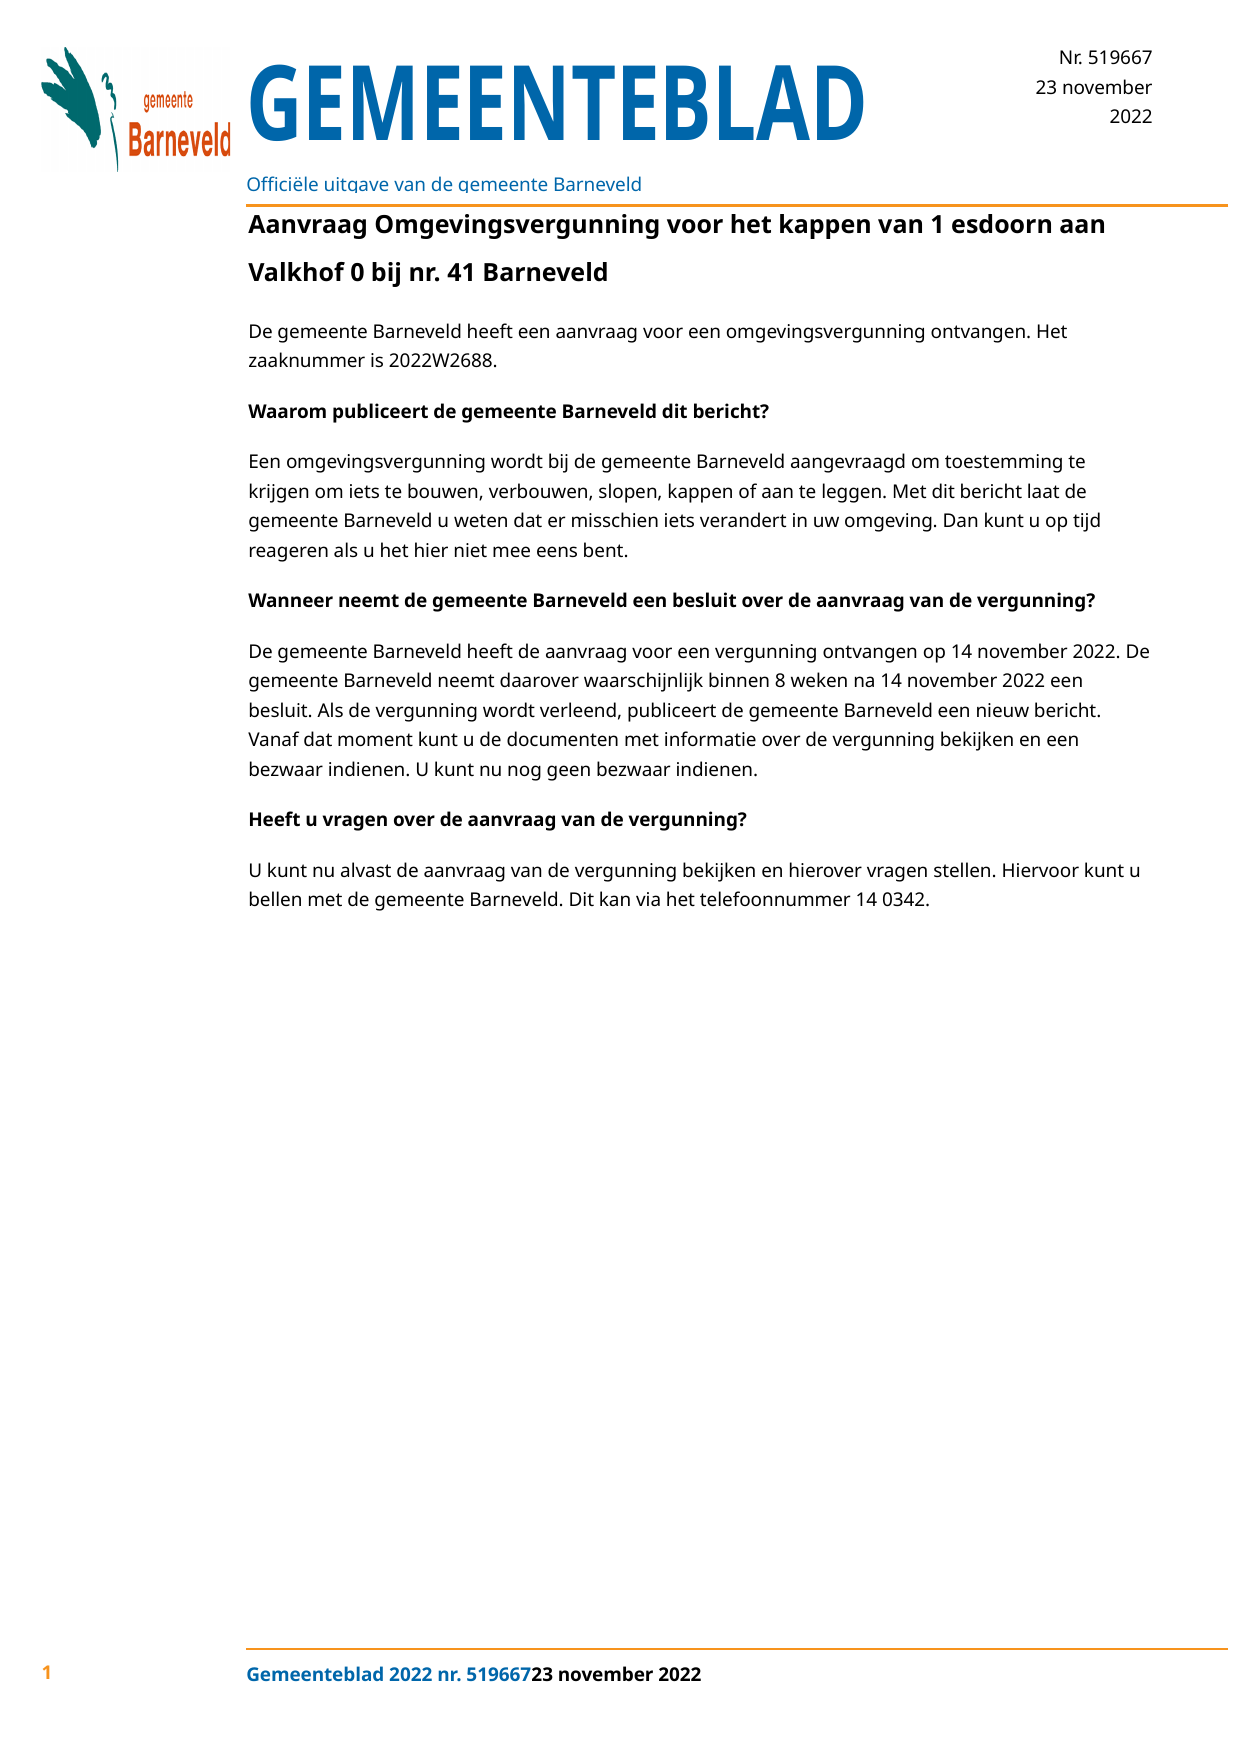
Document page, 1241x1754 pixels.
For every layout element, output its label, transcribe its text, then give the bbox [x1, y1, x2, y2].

picture [41, 47, 231, 172]
text De gemeente Barneveld heeft de aanvraag voor een vergunning ontvangen op 14 november 2022. De gemeente Barneveld neemt daarover waarschijnlijk binnen 8 weken na 14 november 2022 een besluit. Als de vergunning wordt verleend, publiceert de gemeente Barneveld een nieuw bericht. Vanaf dat moment kunt u de documenten met informatie over de vergunning bekijken en een bezwaar indienen. U kunt nu nog geen bezwaar indienen. [248, 638, 1152, 782]
text Wanneer neemt de gemeente Barneveld een besluit over de aanvraag van de vergunning? [248, 587, 1152, 613]
text Aanvraag Omgevingsvergunning voor het kappen van 1 esdoorn aan Valkhof 0 bij nr. 41 Barneveld [248, 207, 1152, 288]
text Heeft u vragen over de aanvraag van de vergunning? [248, 807, 1152, 832]
text Een omgevingsvergunning wordt bij de gemeente Barneveld aangevraagd om toestemming te krijgen om iets te bouwen, verbouwen, slopen, kappen of aan te leggen. Met dit bericht laat de gemeente Barneveld u weten dat er misschien iets verandert in uw omgeving. Dan kunt u op tijd reageren als u het hier niet mee eens bent. [248, 448, 1152, 563]
text U kunt nu alvast de aanvraag van de vergunning bekijken en hierover vragen stellen. Hiervoor kunt u bellen met de gemeente Barneveld. Dit kan via het telefoonnummer 14 0342. [248, 857, 1152, 912]
text De gemeente Barneveld heeft een aanvraag voor een omgevingsvergunning ontvangen. Het zaaknummer is 2022W2688. [248, 318, 1152, 373]
text Waarom publiceert de gemeente Barneveld dit bericht? [248, 398, 1152, 424]
